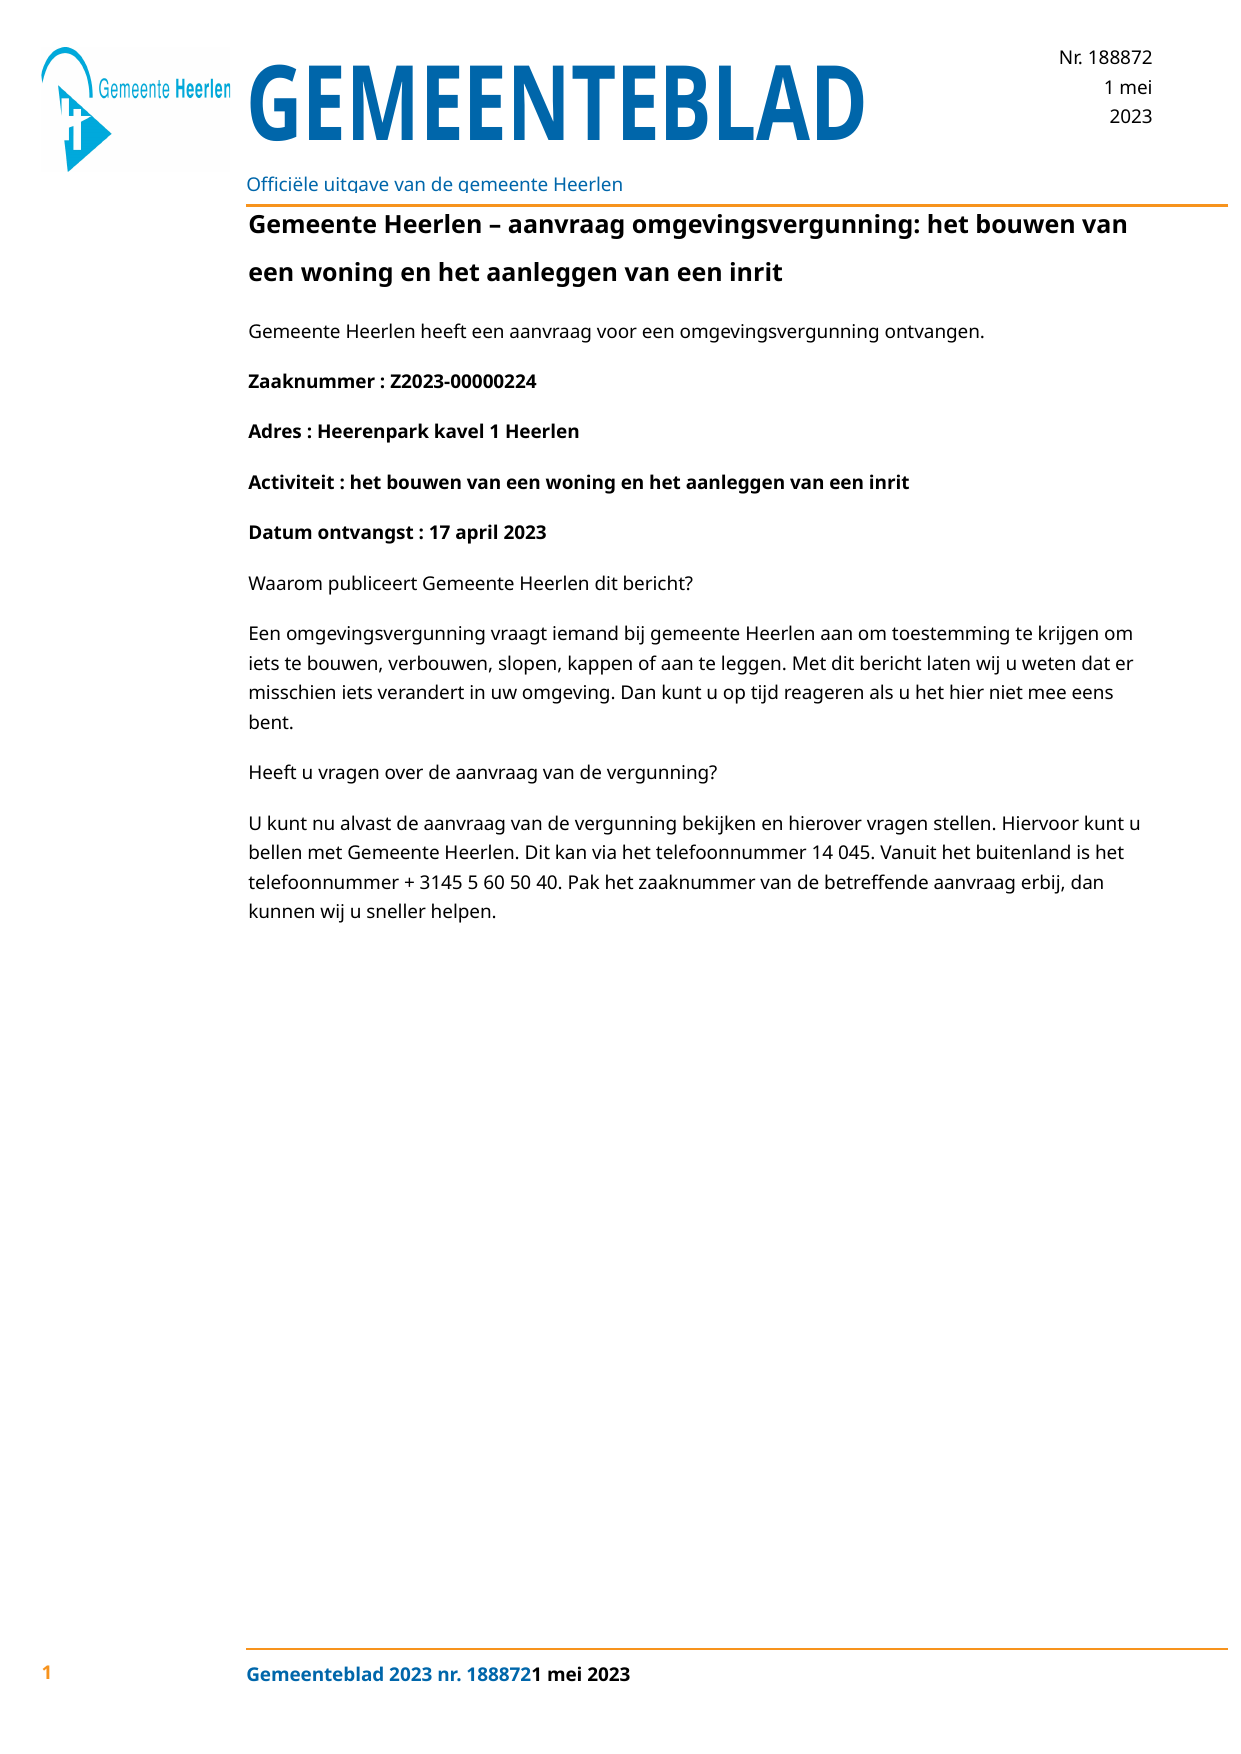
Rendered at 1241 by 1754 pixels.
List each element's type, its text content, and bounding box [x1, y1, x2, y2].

picture [41, 47, 59, 70]
text Zaaknummer : Z2023-00000224 [248, 368, 1152, 394]
text Adres : Heerenpark kavel 1 Heerlen [248, 419, 1152, 444]
text Heeft u vragen over de aanvraag van de vergunning? [248, 759, 1152, 785]
picture [41, 47, 231, 172]
text Waarom publiceert Gemeente Heerlen dit bericht? [248, 570, 1152, 596]
text Een omgevingsvergunning vraagt iemand bij gemeente Heerlen aan om toestemming te krijgen om iets te bouwen, verbouwen, slopen, kappen of aan te leggen. Met dit bericht laten wij u weten dat er misschien iets verandert in uw omgeving. Dan kunt u op tijd reageren als u het hier niet mee eens bent. [248, 620, 1152, 735]
text Gemeente Heerlen heeft een aanvraag voor een omgevingsvergunning ontvangen. [248, 318, 1152, 344]
text Activiteit : het bouwen van een woning en het aanleggen van een inrit [248, 469, 1152, 495]
text Datum ontvangst : 17 april 2023 [248, 519, 1152, 545]
text U kunt nu alvast de aanvraag van de vergunning bekijken en hierover vragen stellen. Hiervoor kunt u bellen met Gemeente Heerlen. Dit kan via het telefoonnummer 14 045. Vanuit het buitenland is het telefoonnummer + 3145 5 60 50 40. Pak het zaaknummer van de betreffende aanvraag erbij, dan kunnen wij u sneller helpen. [248, 810, 1152, 924]
text Gemeente Heerlen – aanvraag omgevingsvergunning: het bouwen van een woning en het aanleggen van een inrit [248, 207, 1152, 288]
